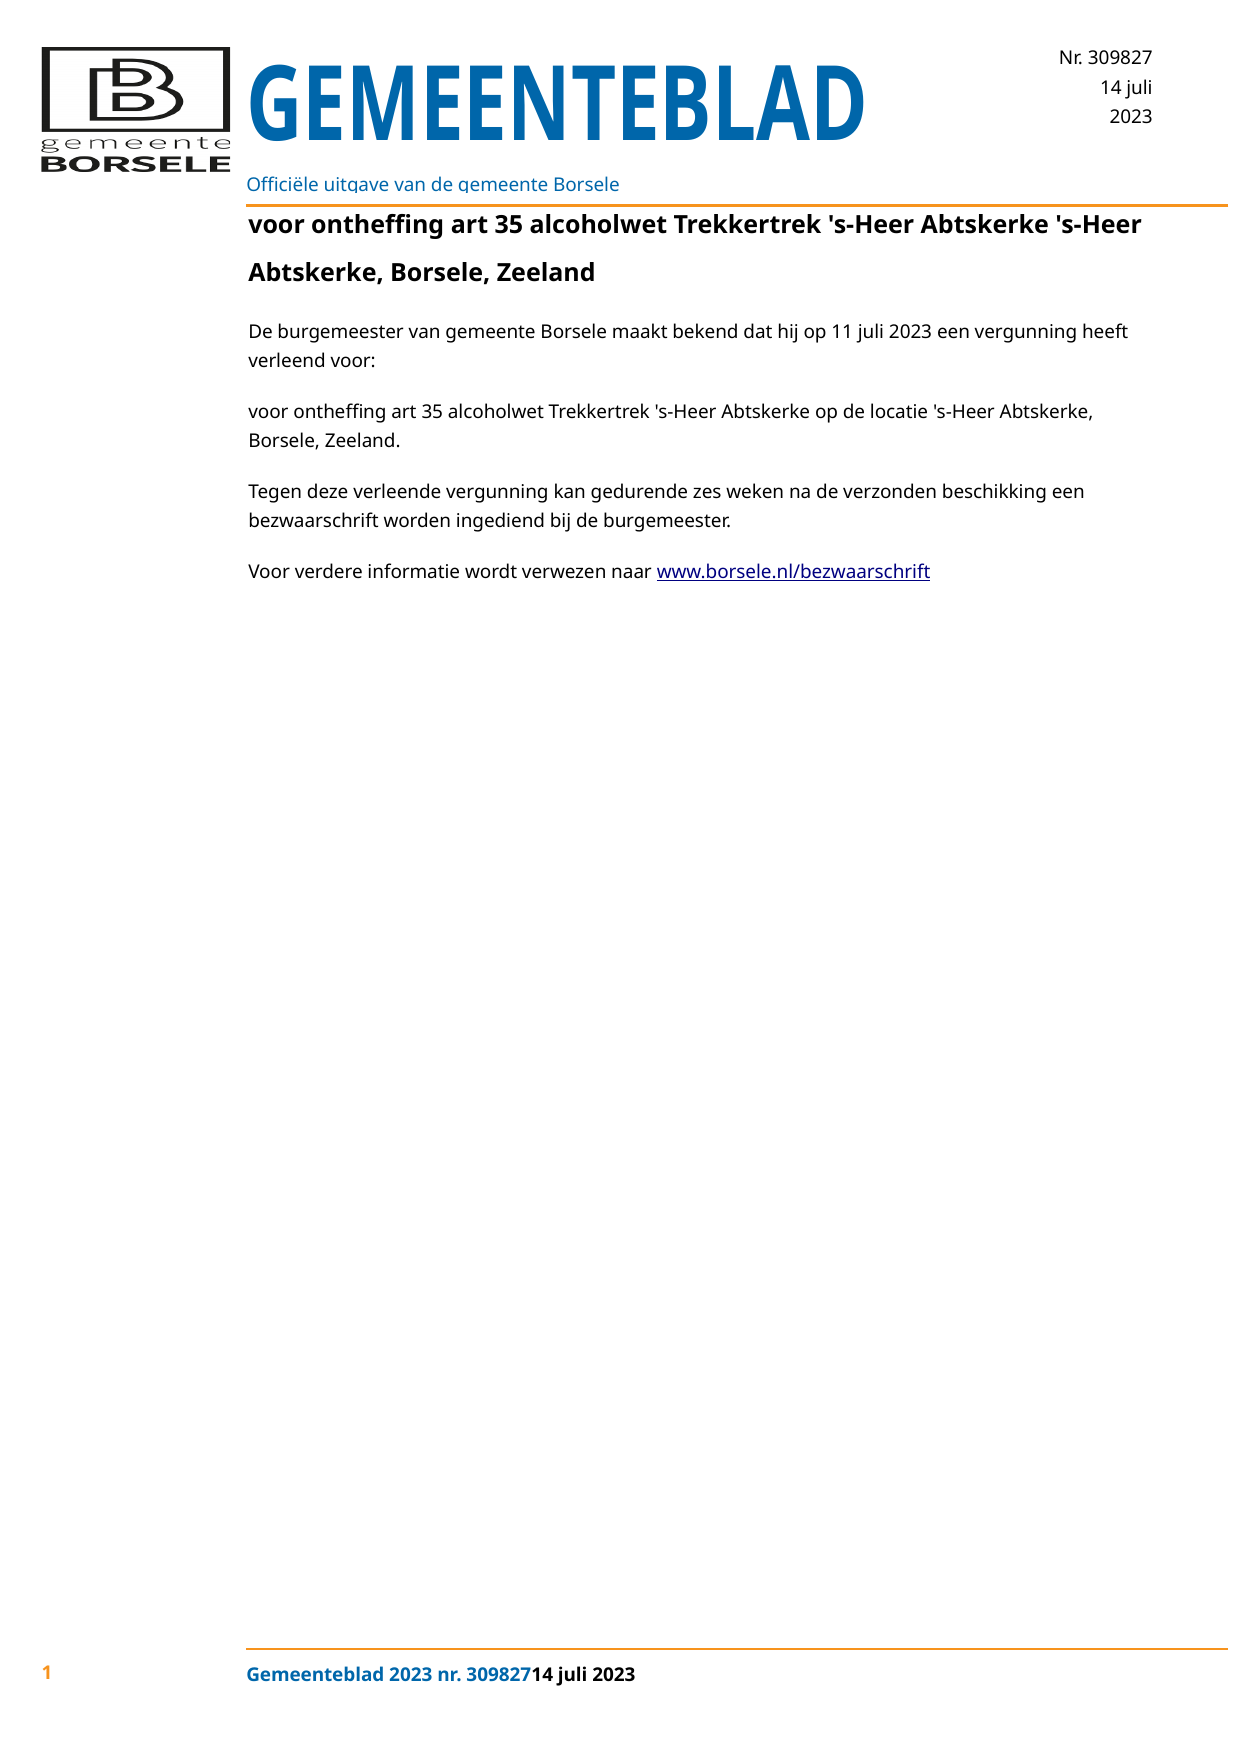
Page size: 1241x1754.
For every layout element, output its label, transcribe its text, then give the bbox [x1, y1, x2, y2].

text Tegen deze verleende vergunning kan gedurende zes weken na de verzonden beschikking een bezwaarschrift worden ingediend bij de burgemeester. [248, 478, 1152, 533]
picture [41, 47, 231, 172]
text Voor verdere informatie wordt verwezen naar www.borsele.nl/bezwaarschrift [248, 558, 1152, 584]
text voor ontheffing art 35 alcoholwet Trekkertrek 's-Heer Abtskerke 's-Heer Abtskerke, Borsele, Zeeland [248, 207, 1152, 288]
text voor ontheffing art 35 alcoholwet Trekkertrek 's-Heer Abtskerke op de locatie 's-Heer Abtskerke, Borsele, Zeeland. [248, 398, 1152, 453]
text De burgemeester van gemeente Borsele maakt bekend dat hij op 11 juli 2023 een vergunning heeft verleend voor: [248, 318, 1152, 373]
